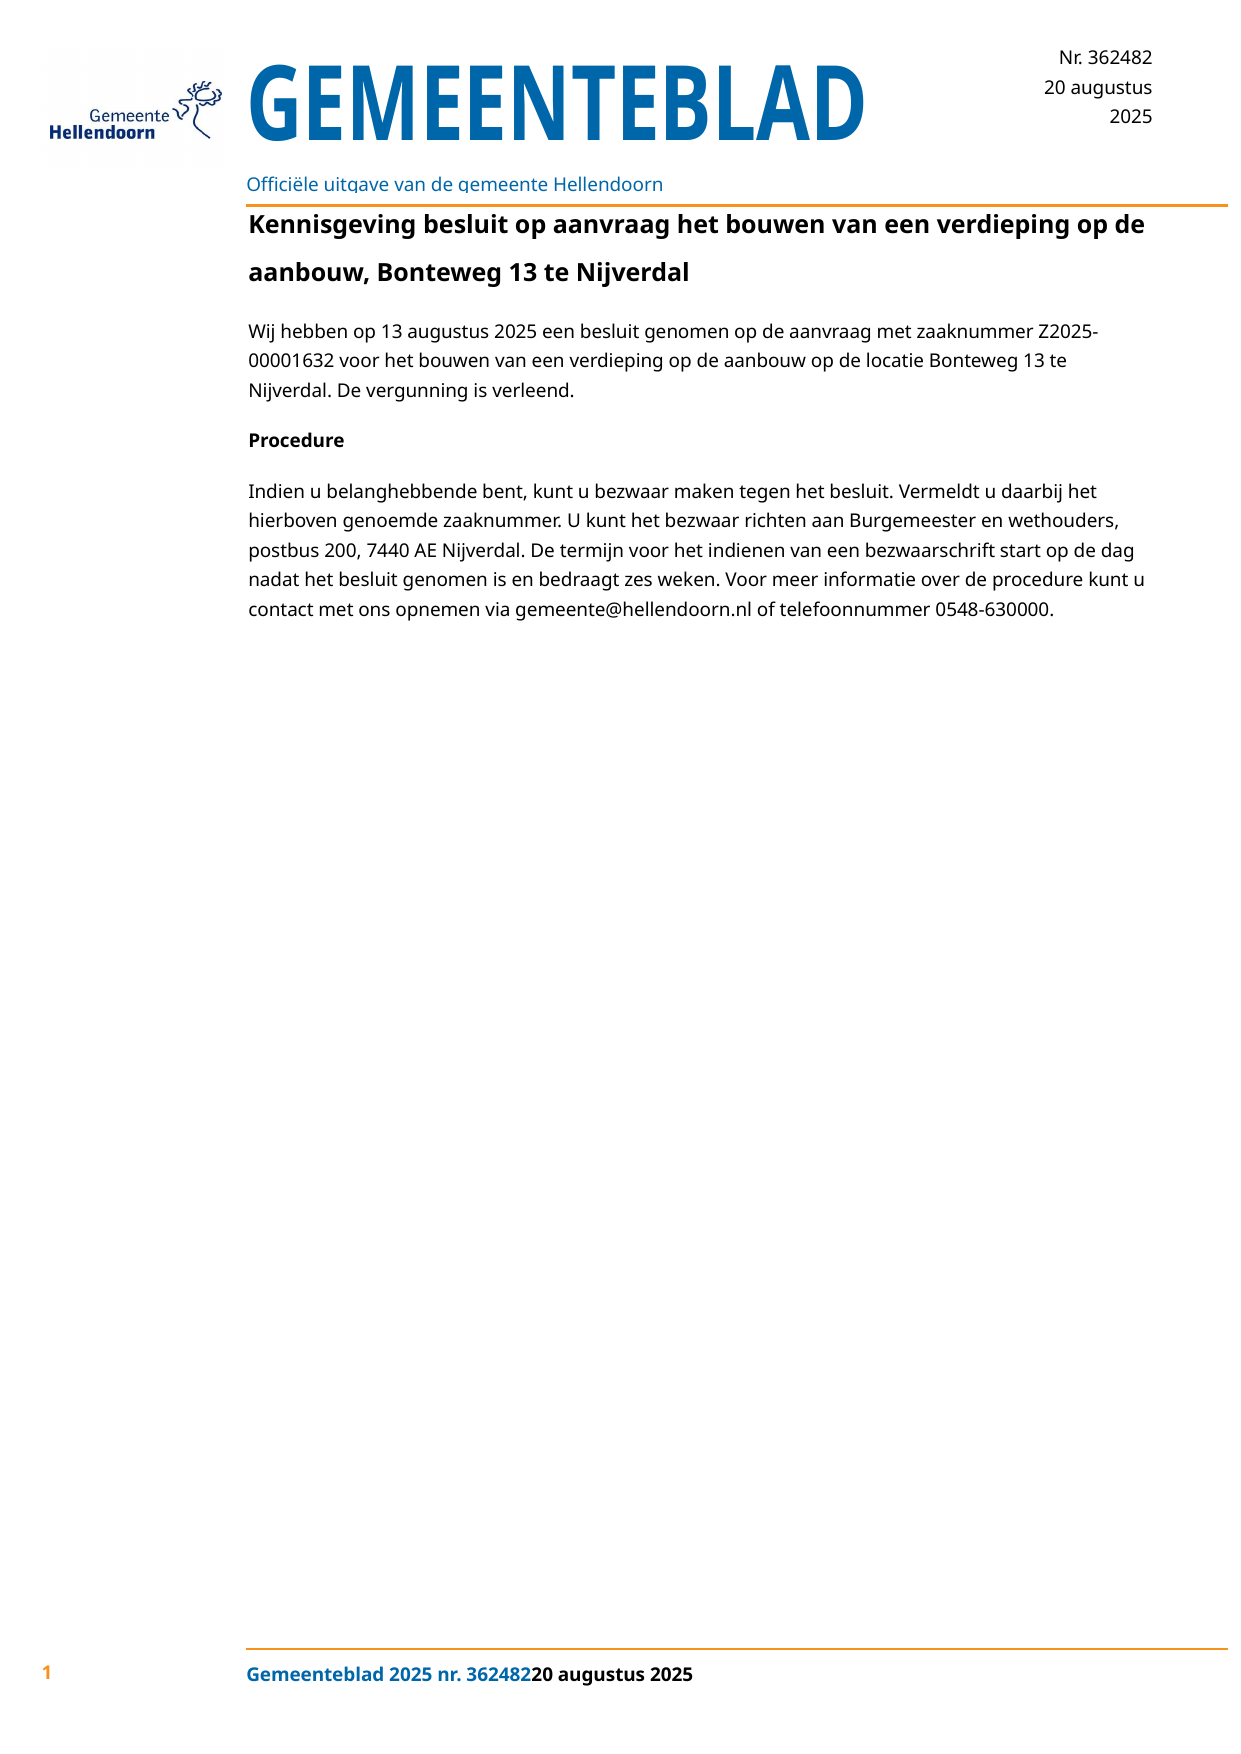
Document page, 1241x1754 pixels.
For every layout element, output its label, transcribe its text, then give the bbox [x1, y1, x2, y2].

text Procedure [248, 427, 1152, 453]
text Indien u belanghebbende bent, kunt u bezwaar maken tegen het besluit. Vermeldt u daarbij het hierboven genoemde zaaknummer. U kunt het bezwaar richten aan Burgemeester en wethouders, postbus 200, 7440 AE Nijverdal. De termijn voor het indienen van een bezwaarschrift start op de dag nadat het besluit genomen is en bedraagt zes weken. Voor meer informatie over de procedure kunt u contact met ons opnemen via gemeente@hellendoorn.nl of telefoonnummer 0548-630000. [248, 478, 1152, 622]
text Kennisgeving besluit op aanvraag het bouwen van een verdieping op de aanbouw, Bonteweg 13 te Nijverdal [248, 207, 1152, 288]
picture [41, 47, 231, 172]
text Wij hebben op 13 augustus 2025 een besluit genomen op de aanvraag met zaaknummer Z2025-00001632 voor het bouwen van een verdieping op de aanbouw op de locatie Bonteweg 13 te Nijverdal. De vergunning is verleend. [248, 318, 1152, 403]
